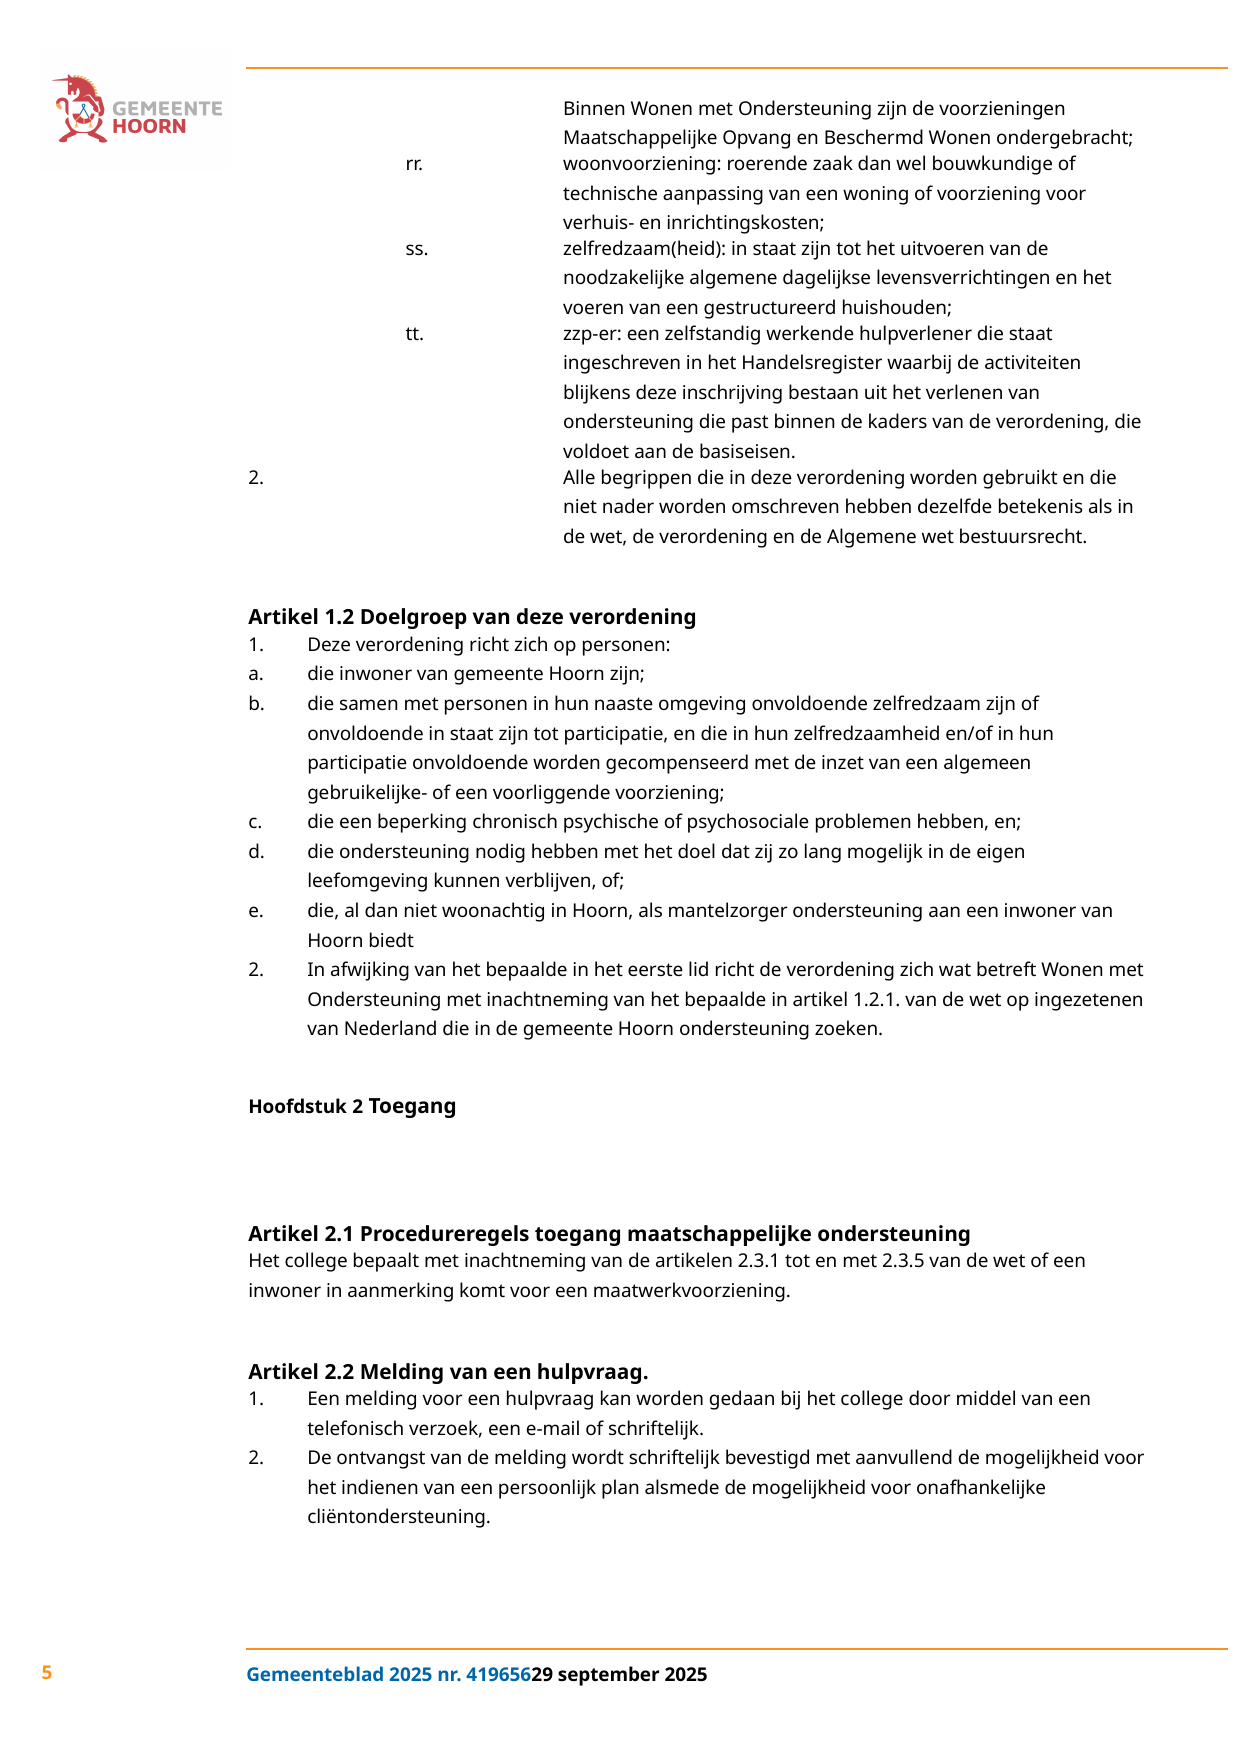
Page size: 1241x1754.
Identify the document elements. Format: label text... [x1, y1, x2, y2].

text Artikel 2.2 Melding van een hulpvraag. [248, 1357, 1152, 1385]
table_cell ss. [405, 235, 563, 320]
table_cell 2. [248, 464, 405, 549]
text Hoofdstuk 2 Toegang [248, 1091, 1152, 1119]
list die samen met personen in hun naaste omgeving onvoldoende zelfredzaam zijn of onvoldoende in staat zijn tot participatie, en die in hun zelfredzaamheid en/of in hun participatie onvoldoende worden gecompenseerd met de inzet van een algemeen gebruikelijke- of een voorliggende voorziening; [248, 690, 1152, 804]
table_cell tt. [405, 320, 563, 464]
table_cell [248, 235, 405, 320]
list De ontvangst van de melding wordt schriftelijk bevestigd met aanvullend de mogelijkheid voor het indienen van een persoonlijk plan alsmede de mogelijkheid voor onafhankelijke cliëntondersteuning. [248, 1444, 1152, 1529]
table_cell Binnen Wonen met Ondersteuning zijn de voorzieningen Maatschappelijke Opvang en Beschermd Wonen ondergebracht; [563, 95, 1152, 150]
table_cell [405, 95, 563, 150]
picture [41, 47, 231, 172]
list Een melding voor een hulpvraag kan worden gedaan bij het college door middel van een telefonisch verzoek, een e-mail of schriftelijk. [248, 1385, 1152, 1441]
table_cell zzp-er: een zelfstandig werkende hulpverlener die staat ingeschreven in het Handelsregister waarbij de activiteiten blijkens deze inschrijving bestaan uit het verlenen van ondersteuning die past binnen de kaders van de verordening, die voldoet aan de basiseisen. [563, 320, 1152, 464]
text Artikel 2.1 Procedureregels toegang maatschappelijke ondersteuning [248, 1219, 1152, 1247]
table_cell Alle begrippen die in deze verordening worden gebruikt en die niet nader worden omschreven hebben dezelfde betekenis als in de wet, de verordening en de Algemene wet bestuursrecht. [563, 464, 1152, 549]
list die een beperking chronisch psychische of psychosociale problemen hebben, en; [248, 808, 1152, 834]
list Deze verordening richt zich op personen: [248, 631, 1152, 657]
list In afwijking van het bepaalde in het eerste lid richt de verordening zich wat betreft Wonen met Ondersteuning met inachtneming van het bepaalde in artikel 1.2.1. van de wet op ingezetenen van Nederland die in de gemeente Hoorn ondersteuning zoeken. [248, 956, 1152, 1041]
list die ondersteuning nodig hebben met het doel dat zij zo lang mogelijk in de eigen leefomgeving kunnen verblijven, of; [248, 838, 1152, 893]
text Artikel 1.2 Doelgroep van deze verordening [248, 602, 1152, 631]
text Het college bepaalt met inachtneming van de artikelen 2.3.1 tot en met 2.3.5 van de wet of een inwoner in aanmerking komt voor een maatwerkvoorziening. [248, 1247, 1152, 1303]
table_cell woonvoorziening: roerende zaak dan wel bouwkundige of technische aanpassing van een woning of voorziening voor verhuis- en inrichtingskosten; [563, 150, 1152, 235]
table_cell [405, 464, 563, 549]
table_cell zelfredzaam(heid): in staat zijn tot het uitvoeren van de noodzakelijke algemene dagelijkse levensverrichtingen en het voeren van een gestructureerd huishouden; [563, 235, 1152, 320]
list die, al dan niet woonachtig in Hoorn, als mantelzorger ondersteuning aan een inwoner van Hoorn biedt [248, 897, 1152, 952]
table_cell [248, 150, 405, 235]
table_cell rr. [405, 150, 563, 235]
table_cell [248, 320, 405, 464]
list die inwoner van gemeente Hoorn zijn; [248, 661, 1152, 686]
table_cell [248, 95, 405, 150]
